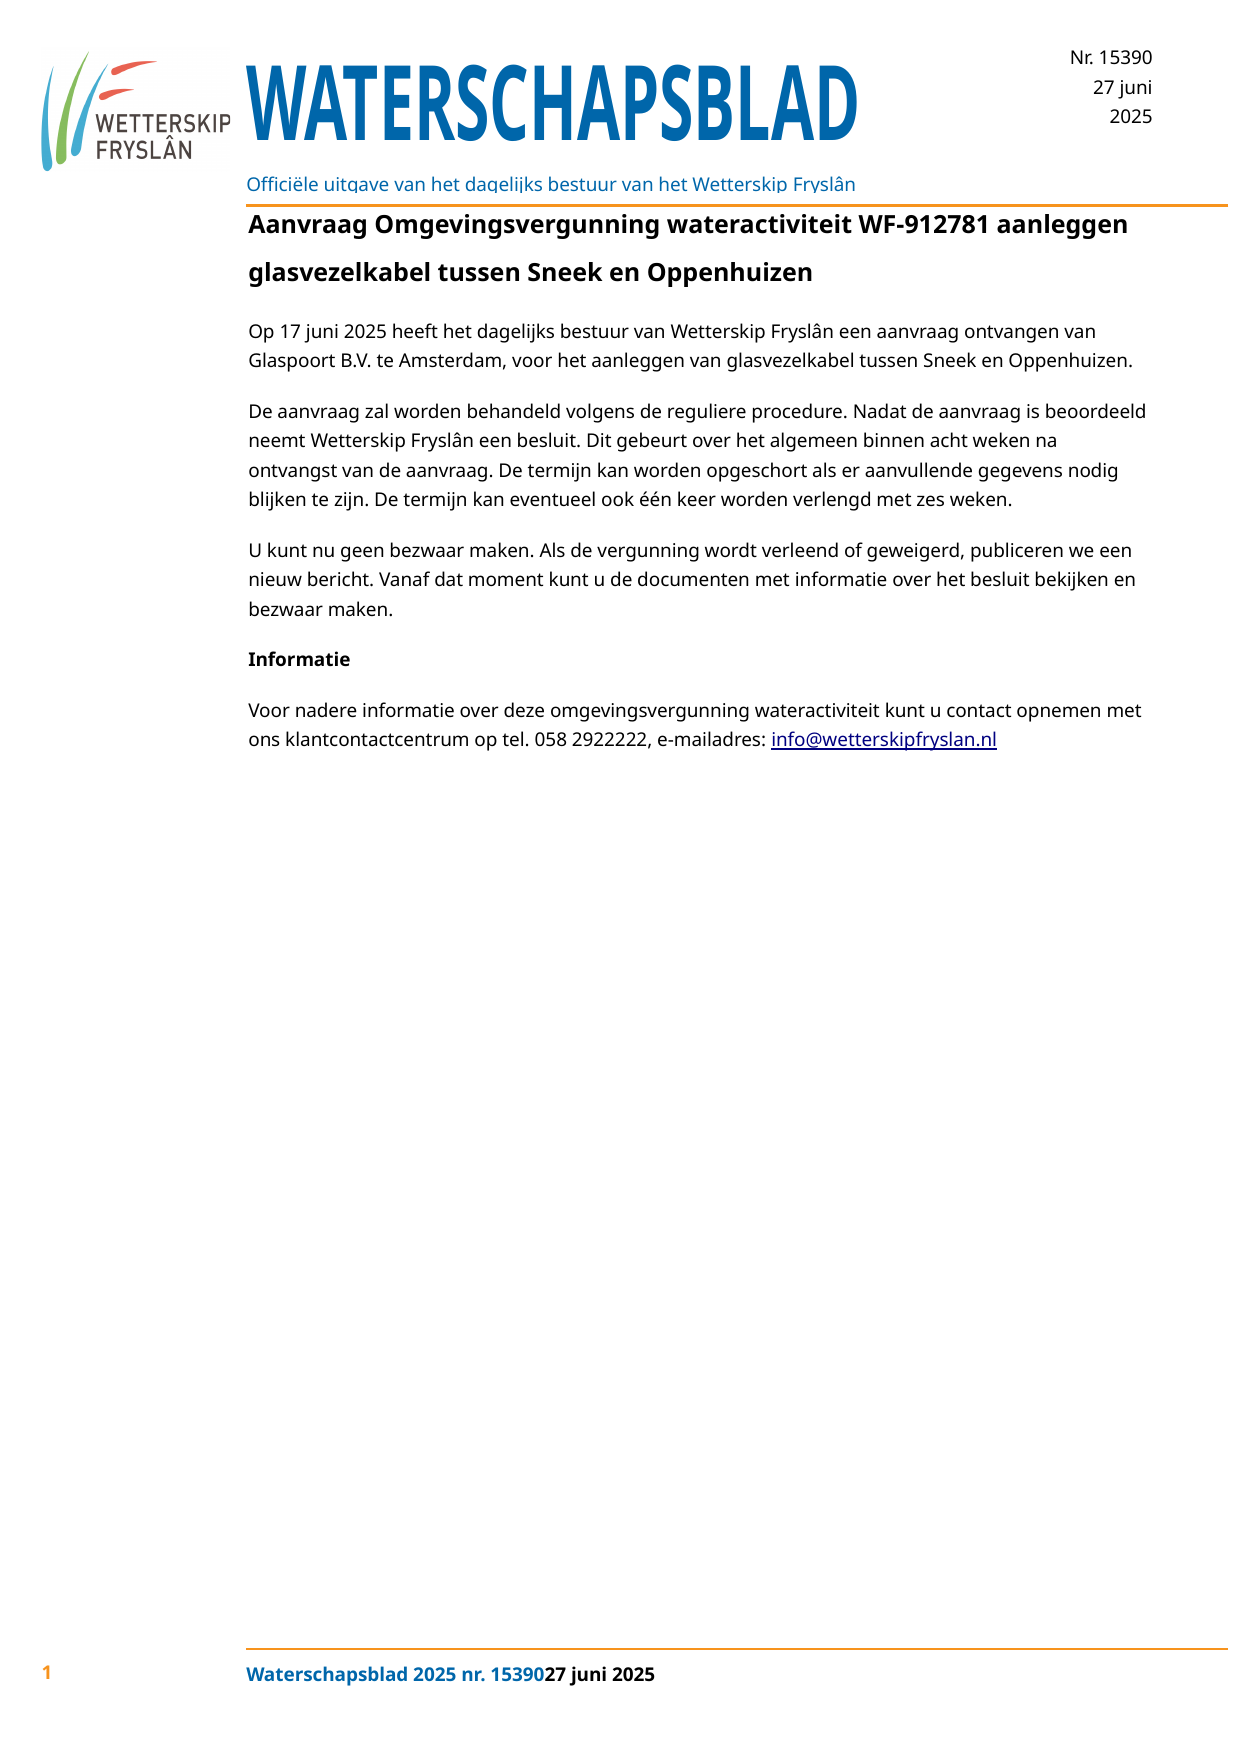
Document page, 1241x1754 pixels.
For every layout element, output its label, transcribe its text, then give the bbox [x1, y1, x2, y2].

text Informatie [248, 647, 1152, 672]
text Voor nadere informatie over deze omgevingsvergunning wateractiviteit kunt u contact opnemen met ons klantcontactcentrum op tel. 058 2922222, e-mailadres: info@wetterskipfryslan.nl [248, 697, 1152, 752]
text Aanvraag Omgevingsvergunning wateractiviteit WF-912781 aanleggen glasvezelkabel tussen Sneek en Oppenhuizen [248, 207, 1152, 288]
text De aanvraag zal worden behandeld volgens de reguliere procedure. Nadat de aanvraag is beoordeeld neemt Wetterskip Fryslân een besluit. Dit gebeurt over het algemeen binnen acht weken na ontvangst van de aanvraag. De termijn kan worden opgeschort als er aanvullende gegevens nodig blijken te zijn. De termijn kan eventueel ook één keer worden verlengd met zes weken. [248, 398, 1152, 512]
text Op 17 juni 2025 heeft het dagelijks bestuur van Wetterskip Fryslân een aanvraag ontvangen van Glaspoort B.V. te Amsterdam, voor het aanleggen van glasvezelkabel tussen Sneek en Oppenhuizen. [248, 318, 1152, 373]
text U kunt nu geen bezwaar maken. Als de vergunning wordt verleend of geweigerd, publiceren we een nieuw bericht. Vanaf dat moment kunt u de documenten met informatie over het besluit bekijken en bezwaar maken. [248, 537, 1152, 622]
picture [41, 47, 231, 172]
